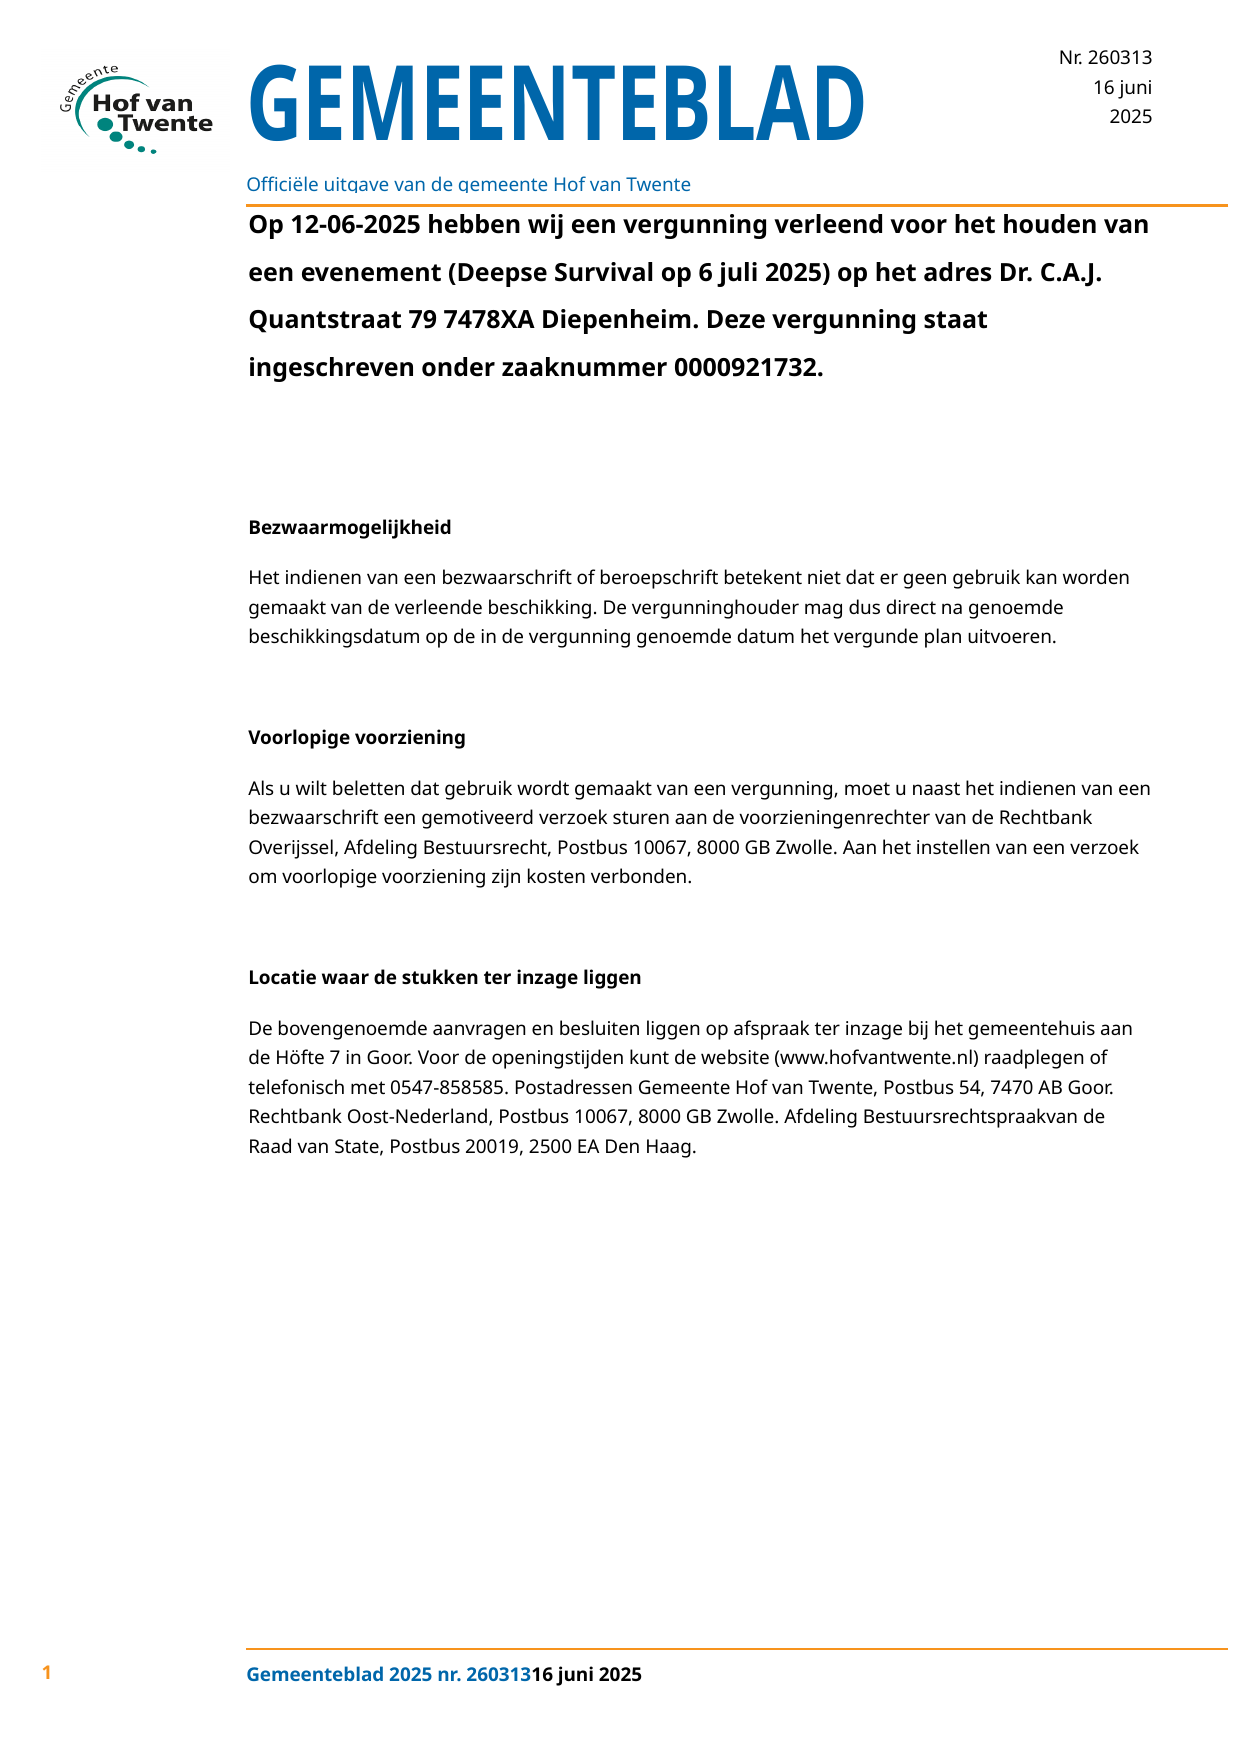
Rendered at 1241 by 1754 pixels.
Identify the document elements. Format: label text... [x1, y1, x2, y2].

text Bezwaarmogelijkheid [248, 514, 1152, 540]
picture [41, 47, 231, 172]
text De bovengenoemde aanvragen en besluiten liggen op afspraak ter inzage bij het gemeentehuis aan de Höfte 7 in Goor. Voor de openingstijden kunt de website (www.hofvantwente.nl) raadplegen of telefonisch met 0547-858585. Postadressen Gemeente Hof van Twente, Postbus 54, 7470 AB Goor. Rechtbank Oost-Nederland, Postbus 10067, 8000 GB Zwolle. Afdeling Bestuursrechtspraakvan de Raad van State, Postbus 20019, 2500 EA Den Haag. [248, 1015, 1152, 1159]
text Locatie waar de stukken ter inzage liggen [248, 964, 1152, 990]
text Als u wilt beletten dat gebruik wordt gemaakt van een vergunning, moet u naast het indienen van een bezwaarschrift een gemotiveerd verzoek sturen aan de voorzieningenrechter van de Rechtbank Overijssel, Afdeling Bestuursrecht, Postbus 10067, 8000 GB Zwolle. Aan het instellen van een verzoek om voorlopige voorziening zijn kosten verbonden. [248, 775, 1152, 889]
text Op 12-06-2025 hebben wij een vergunning verleend voor het houden van een evenement (Deepse Survival op 6 juli 2025) op het adres Dr. C.A.J. Quantstraat 79 7478XA Diepenheim. Deze vergunning staat ingeschreven onder zaaknummer 0000921732. [248, 207, 1152, 384]
text Het indienen van een bezwaarschrift of beroepschrift betekent niet dat er geen gebruik kan worden gemaakt van de verleende beschikking. De vergunninghouder mag dus direct na genoemde beschikkingsdatum op de in de vergunning genoemde datum het vergunde plan uitvoeren. [248, 564, 1152, 649]
text Voorlopige voorziening [248, 724, 1152, 750]
